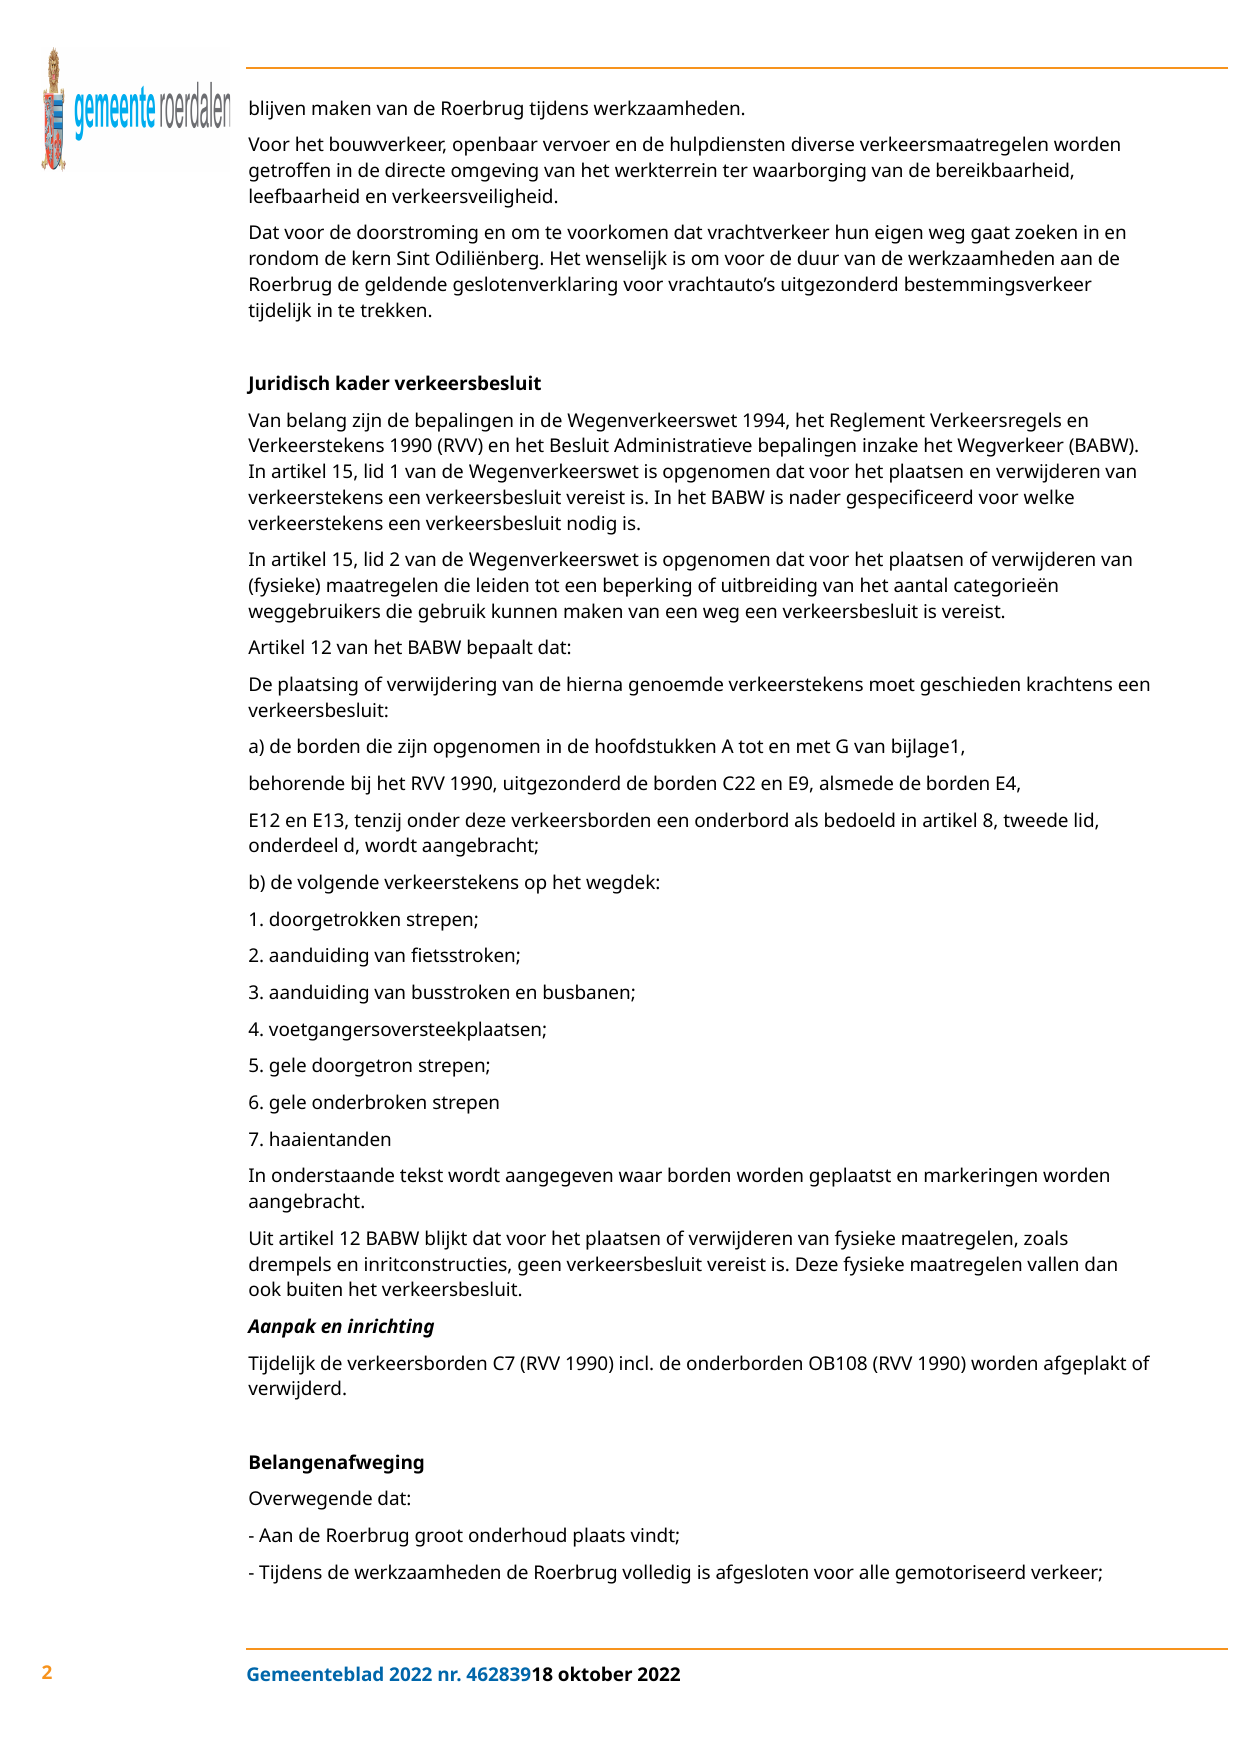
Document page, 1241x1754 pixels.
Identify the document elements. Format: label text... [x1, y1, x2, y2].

text Dat voor de doorstroming en om te voorkomen dat vrachtverkeer hun eigen weg gaat zoeken in en rondom de kern Sint Odiliënberg. Het wenselijk is om voor de duur van de werkzaamheden aan de Roerbrug de geldende geslotenverklaring voor vrachtauto’s uitgezonderd bestemmingsverkeer tijdelijk in te trekken. [248, 219, 1152, 322]
text b) de volgende verkeerstekens op het wegdek: [248, 869, 1152, 895]
text Overwegende dat: [248, 1486, 1152, 1511]
text De plaatsing of verwijdering van de hierna genoemde verkeerstekens moet geschieden krachtens een verkeersbesluit: [248, 671, 1152, 723]
text 5. gele doorgetron strepen; [248, 1053, 1152, 1078]
text - Tijdens de werkzaamheden de Roerbrug volledig is afgesloten voor alle gemotoriseerd verkeer; [248, 1559, 1152, 1584]
text Voor het bouwverkeer, openbaar vervoer en de hulpdiensten diverse verkeersmaatregelen worden getroffen in de directe omgeving van het werkterrein ter waarborging van de bereikbaarheid, leefbaarheid en verkeersveiligheid. [248, 131, 1152, 209]
text - Aan de Roerbrug groot onderhoud plaats vindt; [248, 1522, 1152, 1548]
text behorende bij het RVV 1990, uitgezonderd de borden C22 en E9, alsmede de borden E4, [248, 770, 1152, 796]
text Artikel 12 van het BABW bepaalt dat: [248, 634, 1152, 660]
picture [41, 47, 231, 172]
text Juridisch kader verkeersbesluit [248, 370, 1152, 396]
text 1. doorgetrokken strepen; [248, 906, 1152, 932]
text 2. aanduiding van fietsstroken; [248, 943, 1152, 968]
text 3. aanduiding van busstroken en busbanen; [248, 979, 1152, 1005]
text 4. voetgangersoversteekplaatsen; [248, 1016, 1152, 1042]
text E12 en E13, tenzij onder deze verkeersborden een onderbord als bedoeld in artikel 8, tweede lid, onderdeel d, wordt aangebracht; [248, 807, 1152, 858]
text 7. haaientanden [248, 1126, 1152, 1152]
text Aanpak en inrichting [248, 1313, 1152, 1339]
text Uit artikel 12 BABW blijkt dat voor het plaatsen of verwijderen van fysieke maatregelen, zoals drempels en inritconstructies, geen verkeersbesluit vereist is. Deze fysieke maatregelen vallen dan ook buiten het verkeersbesluit. [248, 1225, 1152, 1302]
text blijven maken van de Roerbrug tijdens werkzaamheden. [248, 95, 1152, 121]
text In onderstaande tekst wordt aangegeven waar borden worden geplaatst en markeringen worden aangebracht. [248, 1163, 1152, 1214]
text a) de borden die zijn opgenomen in de hoofdstukken A tot en met G van bijlage1, [248, 733, 1152, 759]
text Belangenafweging [248, 1449, 1152, 1474]
text Tijdelijk de verkeersborden C7 (RVV 1990) incl. de onderborden OB108 (RVV 1990) worden afgeplakt of verwijderd. [248, 1350, 1152, 1401]
text In artikel 15, lid 2 van de Wegenverkeerswet is opgenomen dat voor het plaatsen of verwijderen van (fysieke) maatregelen die leiden tot een beperking of uitbreiding van het aantal categorieën weggebruikers die gebruik kunnen maken van een weg een verkeersbesluit is vereist. [248, 546, 1152, 623]
text 6. gele onderbroken strepen [248, 1089, 1152, 1115]
text Van belang zijn de bepalingen in de Wegenverkeerswet 1994, het Reglement Verkeersregels en Verkeerstekens 1990 (RVV) en het Besluit Administratieve bepalingen inzake het Wegverkeer (BABW). In artikel 15, lid 1 van de Wegenverkeerswet is opgenomen dat voor het plaatsen en verwijderen van verkeerstekens een verkeersbesluit vereist is. In het BABW is nader gespecificeerd voor welke verkeerstekens een verkeersbesluit nodig is. [248, 407, 1152, 535]
